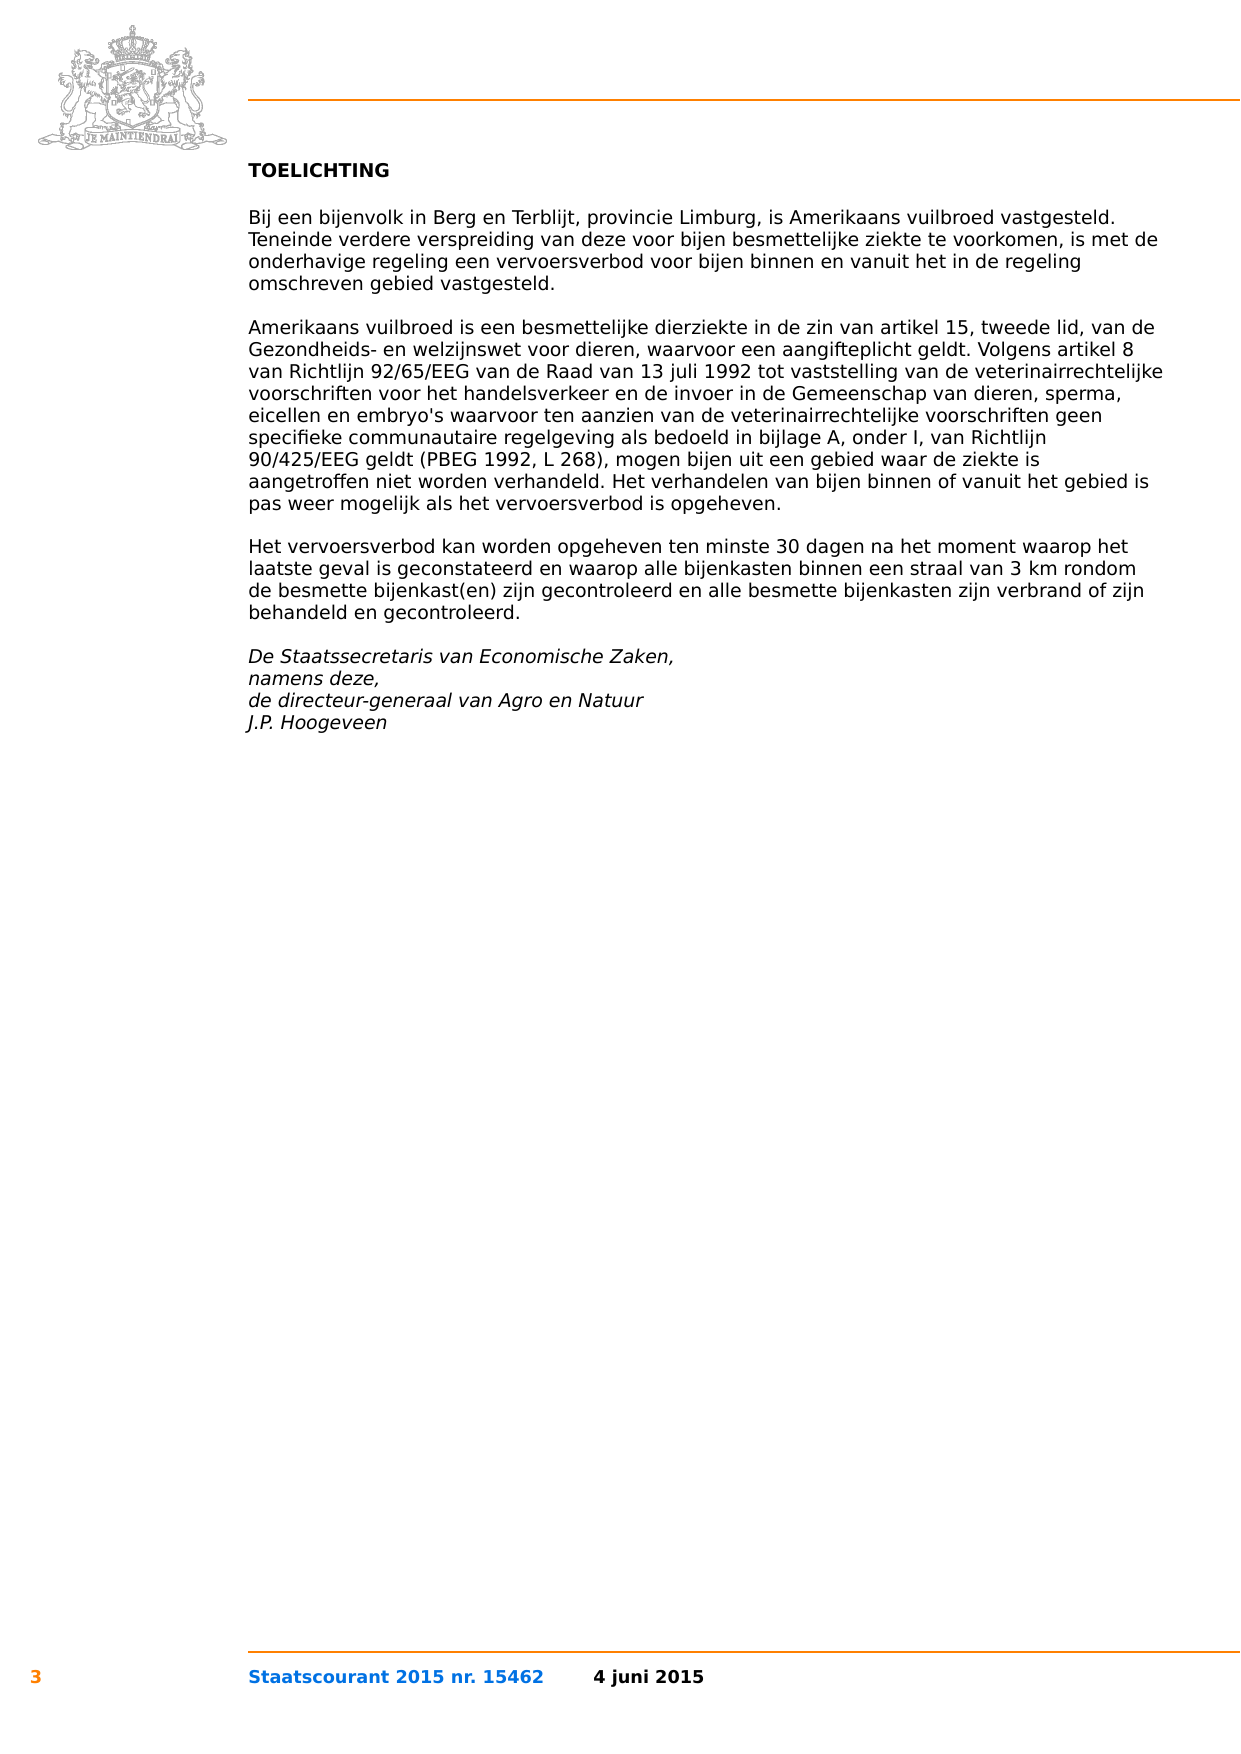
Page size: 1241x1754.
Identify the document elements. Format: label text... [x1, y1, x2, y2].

text Het vervoersverbod kan worden opgeheven ten minste 30 dagen na het moment waarop het laatste geval is geconstateerd en waarop alle bijenkasten binnen een straal van 3 km rondom de besmette bijenkast(en) zijn gecontroleerd en alle besmette bijenkasten zijn verbrand of zijn behandeld en gecontroleerd. [248, 536, 1163, 624]
text Bij een bijenvolk in Berg en Terblijt, provincie Limburg, is Amerikaans vuilbroed vastgesteld. Teneinde verdere verspreiding van deze voor bijen besmettelijke ziekte te voorkomen, is met de onderhavige regeling een vervoersverbod voor bijen binnen en vanuit het in de regeling omschreven gebied vastgesteld. [248, 207, 1163, 295]
text De Staatssecretaris van Economische Zaken, namens deze, de directeur-generaal van Agro en Natuur J.P. Hoogeveen [248, 646, 1163, 734]
picture [38, 25, 227, 150]
subtitle TOELICHTING [248, 160, 1163, 182]
text Amerikaans vuilbroed is een besmettelijke dierziekte in de zin van artikel 15, tweede lid, van de Gezondheids- en welzijnswet voor dieren, waarvoor een aangifteplicht geldt. Volgens artikel 8 van Richtlijn 92/65/EEG van de Raad van 13 juli 1992 tot vaststelling van de veterinairrechtelijke voorschriften voor het handelsverkeer en de invoer in de Gemeenschap van dieren, sperma, eicellen en embryo's waarvoor ten aanzien van de veterinairrechtelijke voorschriften geen specifieke communautaire regelgeving als bedoeld in bijlage A, onder I, van Richtlijn 90/425/EEG geldt (PBEG 1992, L 268), mogen bijen uit een gebied waar de ziekte is aangetroffen niet worden verhandeld. Het verhandelen van bijen binnen of vanuit het gebied is pas weer mogelijk als het vervoersverbod is opgeheven. [248, 317, 1163, 514]
